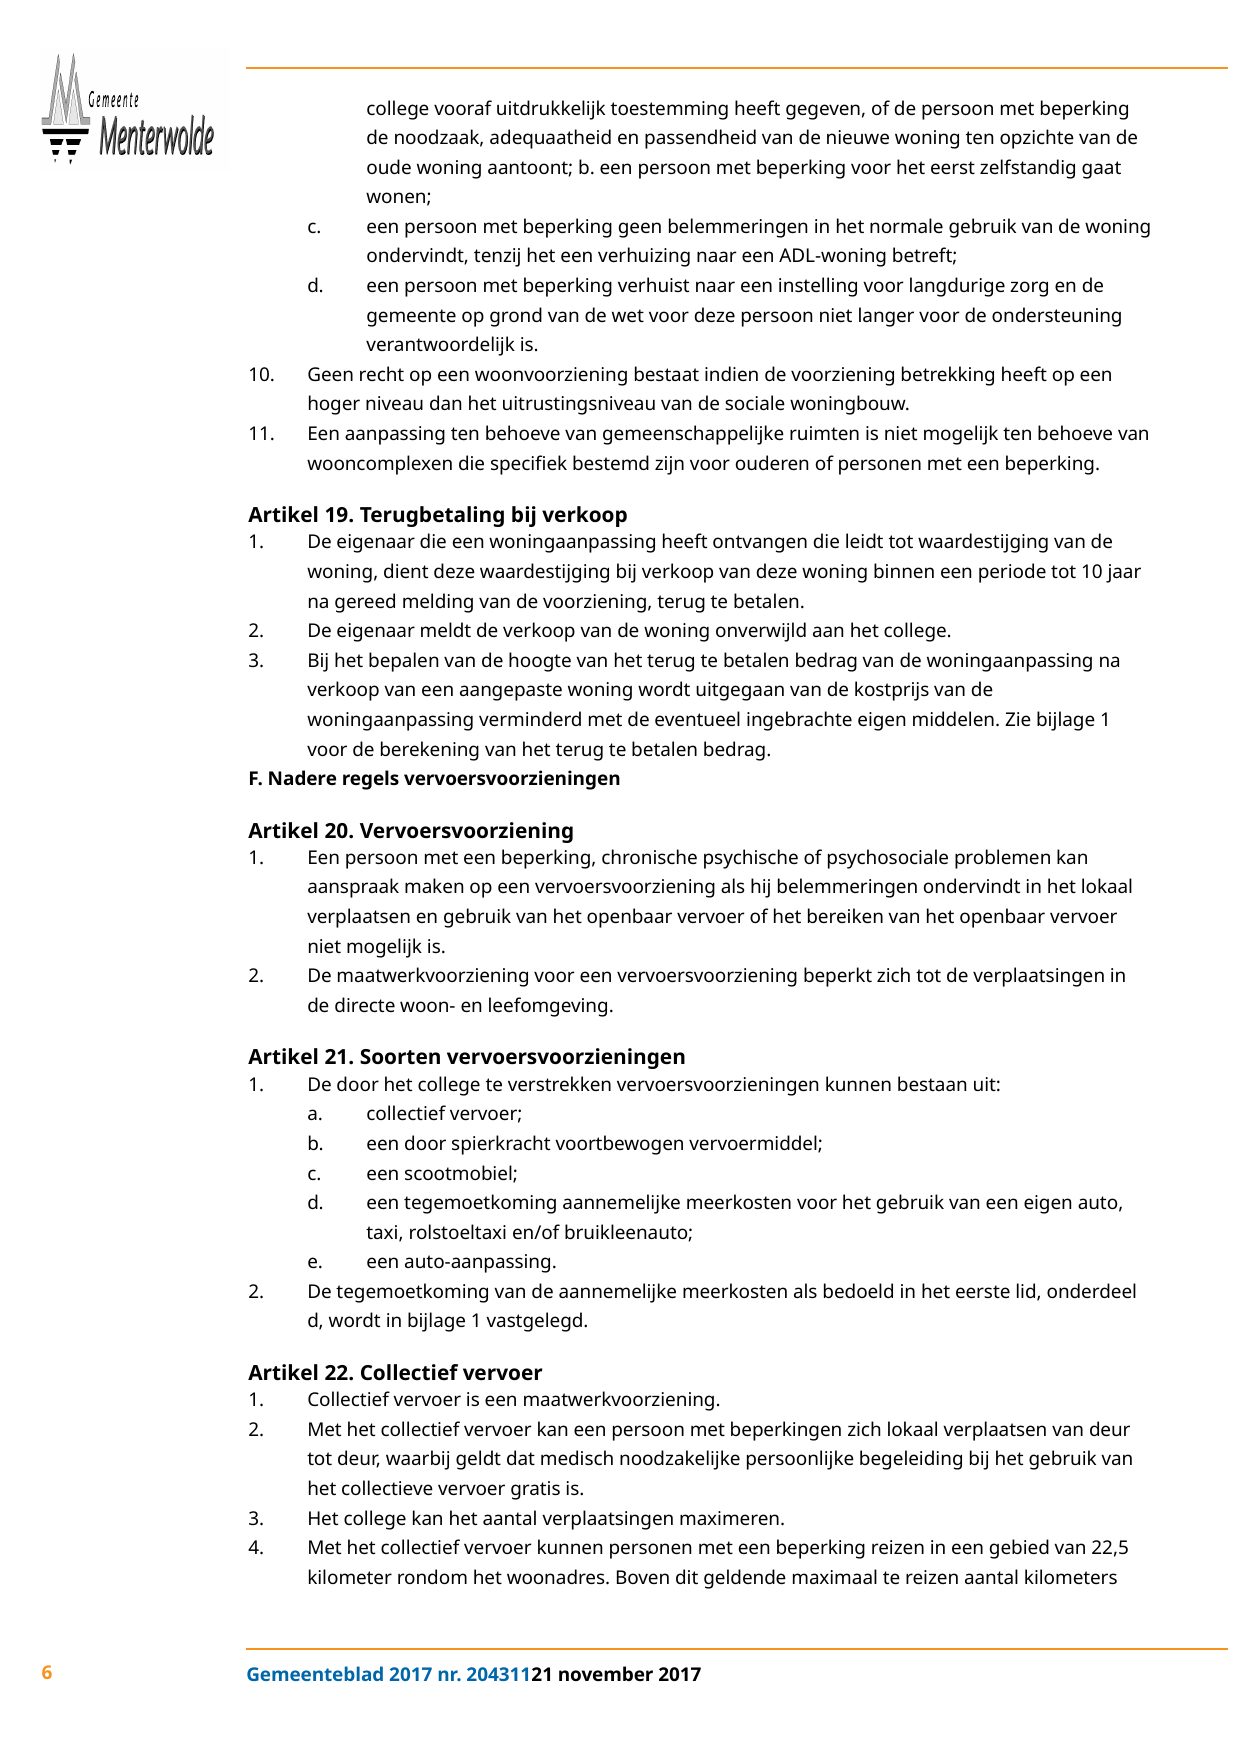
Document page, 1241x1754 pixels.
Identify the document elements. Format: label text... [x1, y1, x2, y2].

list een persoon met beperking verhuist naar een instelling voor langdurige zorg en de gemeente op grond van de wet voor deze persoon niet langer voor de ondersteuning verantwoordelijk is. [307, 272, 1152, 357]
text Artikel 22. Collectief vervoer [248, 1358, 1152, 1386]
picture [41, 47, 231, 172]
list Bij het bepalen van de hoogte van het terug te betalen bedrag van de woningaanpassing na verkoop van een aangepaste woning wordt uitgegaan van de kostprijs van de woningaanpassing verminderd met de eventueel ingebrachte eigen middelen. Zie bijlage 1 voor de berekening van het terug te betalen bedrag. [248, 647, 1152, 761]
text Artikel 20. Vervoersvoorziening [248, 816, 1152, 844]
list De eigenaar die een woningaanpassing heeft ontvangen die leidt tot waardestijging van de woning, dient deze waardestijging bij verkoop van deze woning binnen een periode tot 10 jaar na gereed melding van de voorziening, terug te betalen. [248, 529, 1152, 613]
text Artikel 21. Soorten vervoersvoorzieningen [248, 1042, 1152, 1071]
list Een persoon met een beperking, chronische psychische of psychosociale problemen kan aanspraak maken op een vervoersvoorziening als hij belemmeringen ondervindt in het lokaal verplaatsen en gebruik van het openbaar vervoer of het bereiken van het openbaar vervoer niet mogelijk is. [248, 844, 1152, 959]
text F. Nadere regels vervoersvoorzieningen [248, 765, 1152, 791]
list een persoon met beperking geen belemmeringen in het normale gebruik van de woning ondervindt, tenzij het een verhuizing naar een ADL-woning betreft; [307, 213, 1152, 268]
list De maatwerkvoorziening voor een vervoersvoorziening beperkt zich tot de verplaatsingen in de directe woon- en leefomgeving. [248, 962, 1152, 1018]
list Geen recht op een woonvoorziening bestaat indien de voorziening betrekking heeft op een hoger niveau dan het uitrustingsniveau van de sociale woningbouw. [248, 361, 1152, 416]
list Collectief vervoer is een maatwerkvoorziening. [248, 1386, 1152, 1412]
list Met het collectief vervoer kunnen personen met een beperking reizen in een gebied van 22,5 kilometer rondom het woonadres. Boven dit geldende maximaal te reizen aantal kilometers [248, 1534, 1152, 1590]
list een scootmobiel; [307, 1160, 1152, 1185]
list De eigenaar meldt de verkoop van de woning onverwijld aan het college. [248, 617, 1152, 643]
text Artikel 19. Terugbetaling bij verkoop [248, 500, 1152, 529]
list een door spierkracht voortbewogen vervoermiddel; [307, 1130, 1152, 1156]
list college vooraf uitdrukkelijk toestemming heeft gegeven, of de persoon met beperking de noodzaak, adequaatheid en passendheid van de nieuwe woning ten opzichte van de oude woning aantoont; b. een persoon met beperking voor het eerst zelfstandig gaat wonen; [307, 95, 1152, 209]
list een tegemoetkoming aannemelijke meerkosten voor het gebruik van een eigen auto, taxi, rolstoeltaxi en/of bruikleenauto; [307, 1189, 1152, 1244]
list een auto-aanpassing. [307, 1248, 1152, 1274]
list Een aanpassing ten behoeve van gemeenschappelijke ruimten is niet mogelijk ten behoeve van wooncomplexen die specifiek bestemd zijn voor ouderen of personen met een beperking. [248, 420, 1152, 476]
list Met het collectief vervoer kan een persoon met beperkingen zich lokaal verplaatsen van deur tot deur, waarbij geldt dat medisch noodzakelijke persoonlijke begeleiding bij het gebruik van het collectieve vervoer gratis is. [248, 1416, 1152, 1501]
list De tegemoetkoming van de aannemelijke meerkosten als bedoeld in het eerste lid, onderdeel d, wordt in bijlage 1 vastgelegd. [248, 1278, 1152, 1333]
list De door het college te verstrekken vervoersvoorzieningen kunnen bestaan uit: [248, 1071, 1152, 1097]
list collectief vervoer; [307, 1101, 1152, 1126]
list Het college kan het aantal verplaatsingen maximeren. [248, 1505, 1152, 1531]
